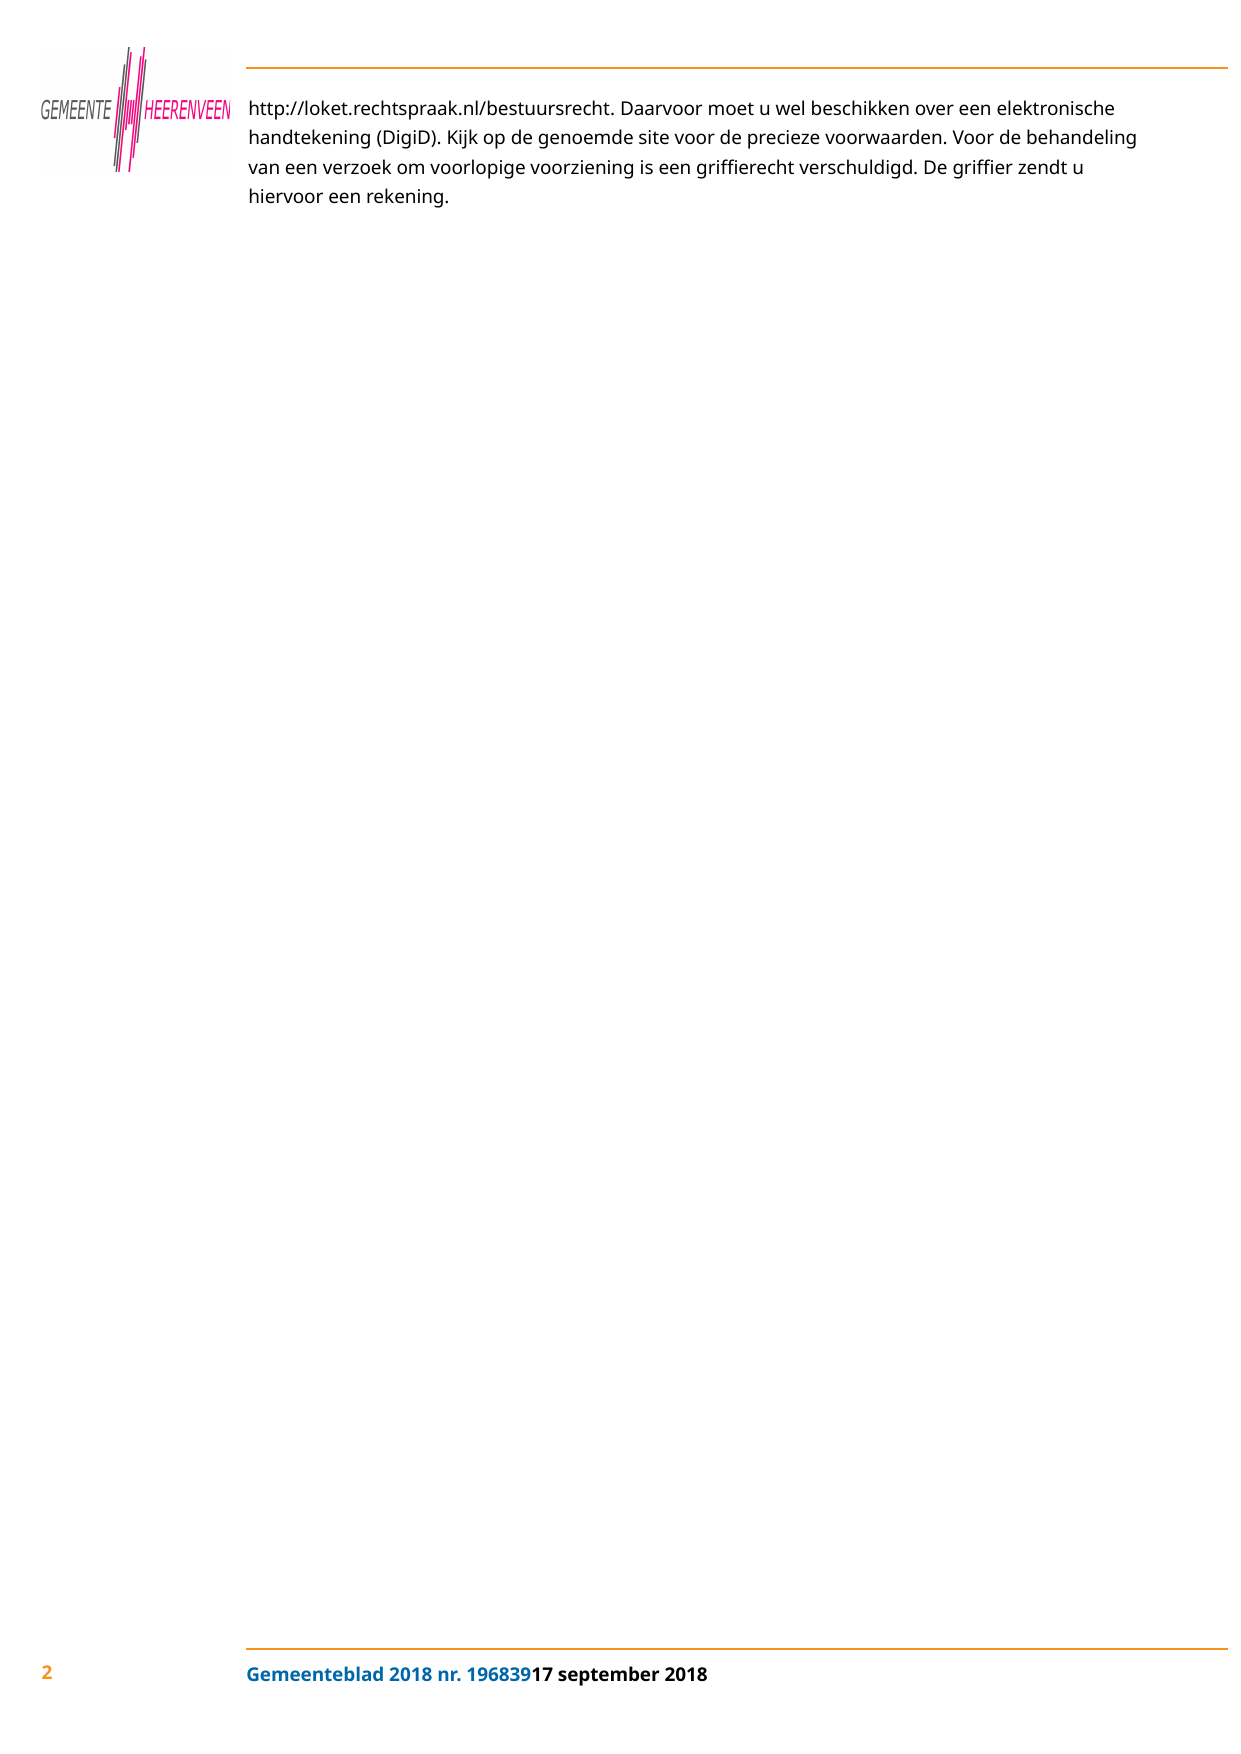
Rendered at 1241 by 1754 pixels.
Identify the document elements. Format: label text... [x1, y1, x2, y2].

picture [41, 47, 231, 172]
text http://loket.rechtspraak.nl/bestuursrecht. Daarvoor moet u wel beschikken over een elektronische handtekening (DigiD). Kijk op de genoemde site voor de precieze voorwaarden. Voor de behandeling van een verzoek om voorlopige voorziening is een griffierecht verschuldigd. De griffier zendt u hiervoor een rekening. [248, 95, 1152, 209]
